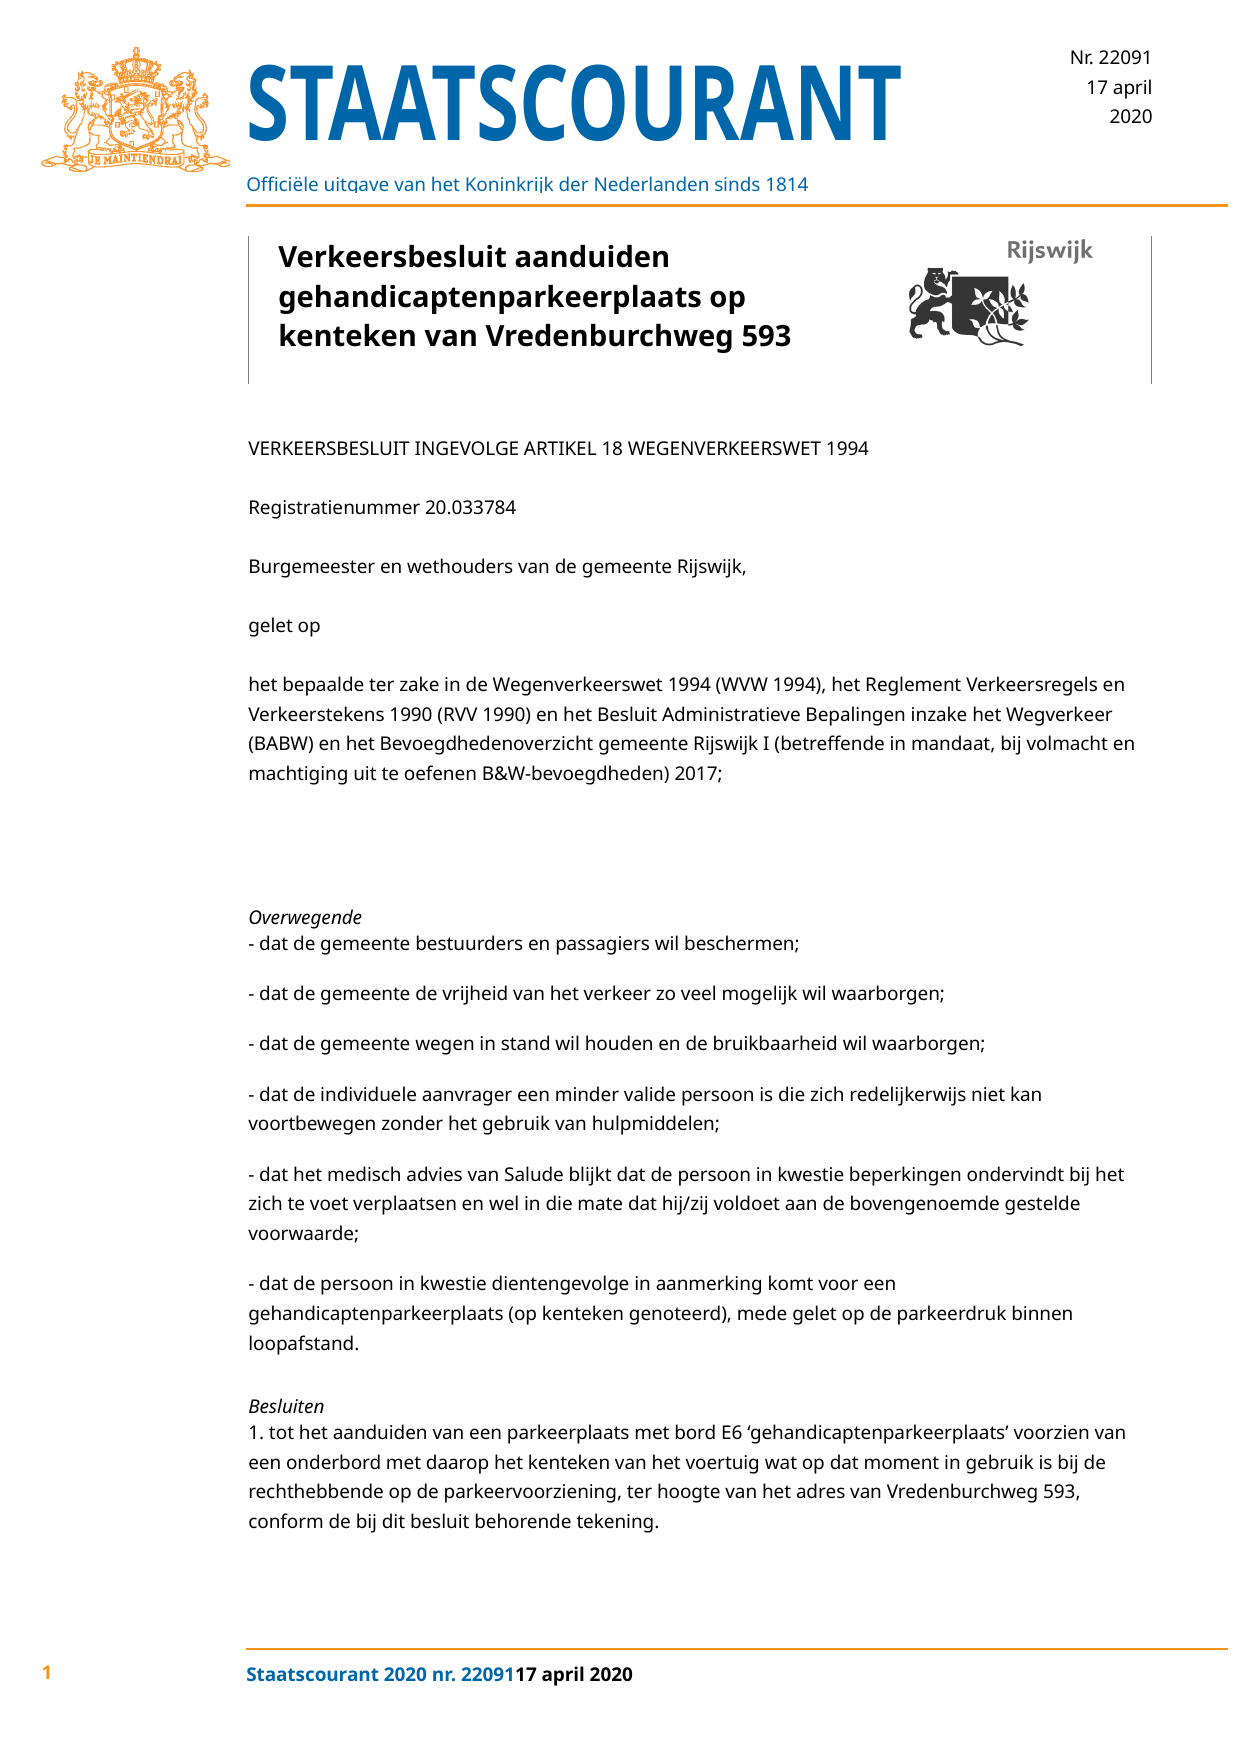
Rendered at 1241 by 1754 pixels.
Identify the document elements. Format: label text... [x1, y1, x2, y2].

picture [41, 47, 231, 172]
text Burgemeester en wethouders van de gemeente Rijswijk, [248, 553, 1152, 579]
table_header Verkeersbesluit aanduiden gehandicaptenparkeerplaats op kenteken van Vredenburchweg 593 [249, 236, 850, 384]
table_header [850, 236, 1151, 384]
text Overwegende [248, 904, 1152, 930]
text - dat de gemeente de vrijheid van het verkeer zo veel mogelijk wil waarborgen; [248, 980, 1152, 1006]
picture [882, 236, 1119, 348]
text - dat de gemeente bestuurders en passagiers wil beschermen; [248, 930, 1152, 956]
text - dat de gemeente wegen in stand wil houden en de bruikbaarheid wil waarborgen; [248, 1031, 1152, 1056]
text VERKEERSBESLUIT INGEVOLGE ARTIKEL 18 WEGENVERKEERSWET 1994 [248, 435, 1152, 460]
text - dat de individuele aanvrager een minder valide persoon is die zich redelijkerwijs niet kan voortbewegen zonder het gebruik van hulpmiddelen; [248, 1081, 1152, 1136]
text - dat de persoon in kwestie dientengevolge in aanmerking komt voor een gehandicaptenparkeerplaats (op kenteken genoteerd), mede gelet op de parkeerdruk binnen loopafstand. [248, 1271, 1152, 1356]
text Besluiten [248, 1394, 1152, 1419]
text het bepaalde ter zake in de Wegenverkeerswet 1994 (WVW 1994), het Reglement Verkeersregels en Verkeerstekens 1990 (RVV 1990) en het Besluit Administratieve Bepalingen inzake het Wegverkeer (BABW) en het Bevoegdhedenoverzicht gemeente Rijswijk I (betreffende in mandaat, bij volmacht en machtiging uit te oefenen B&W-bevoegdheden) 2017; [248, 671, 1152, 786]
text Registratienummer 20.033784 [248, 494, 1152, 519]
text - dat het medisch advies van Salude blijkt dat de persoon in kwestie beperkingen ondervindt bij het zich te voet verplaatsen en wel in die mate dat hij/zij voldoet aan de bovengenoemde gestelde voorwaarde; [248, 1161, 1152, 1246]
text gelet op [248, 612, 1152, 638]
text 1. tot het aanduiden van een parkeerplaats met bord E6 ‘gehandicaptenparkeerplaats’ voorzien van een onderbord met daarop het kenteken van het voertuig wat op dat moment in gebruik is bij de rechthebbende op de parkeervoorziening, ter hoogte van het adres van Vredenburchweg 593, conform de bij dit besluit behorende tekening. [248, 1419, 1152, 1534]
